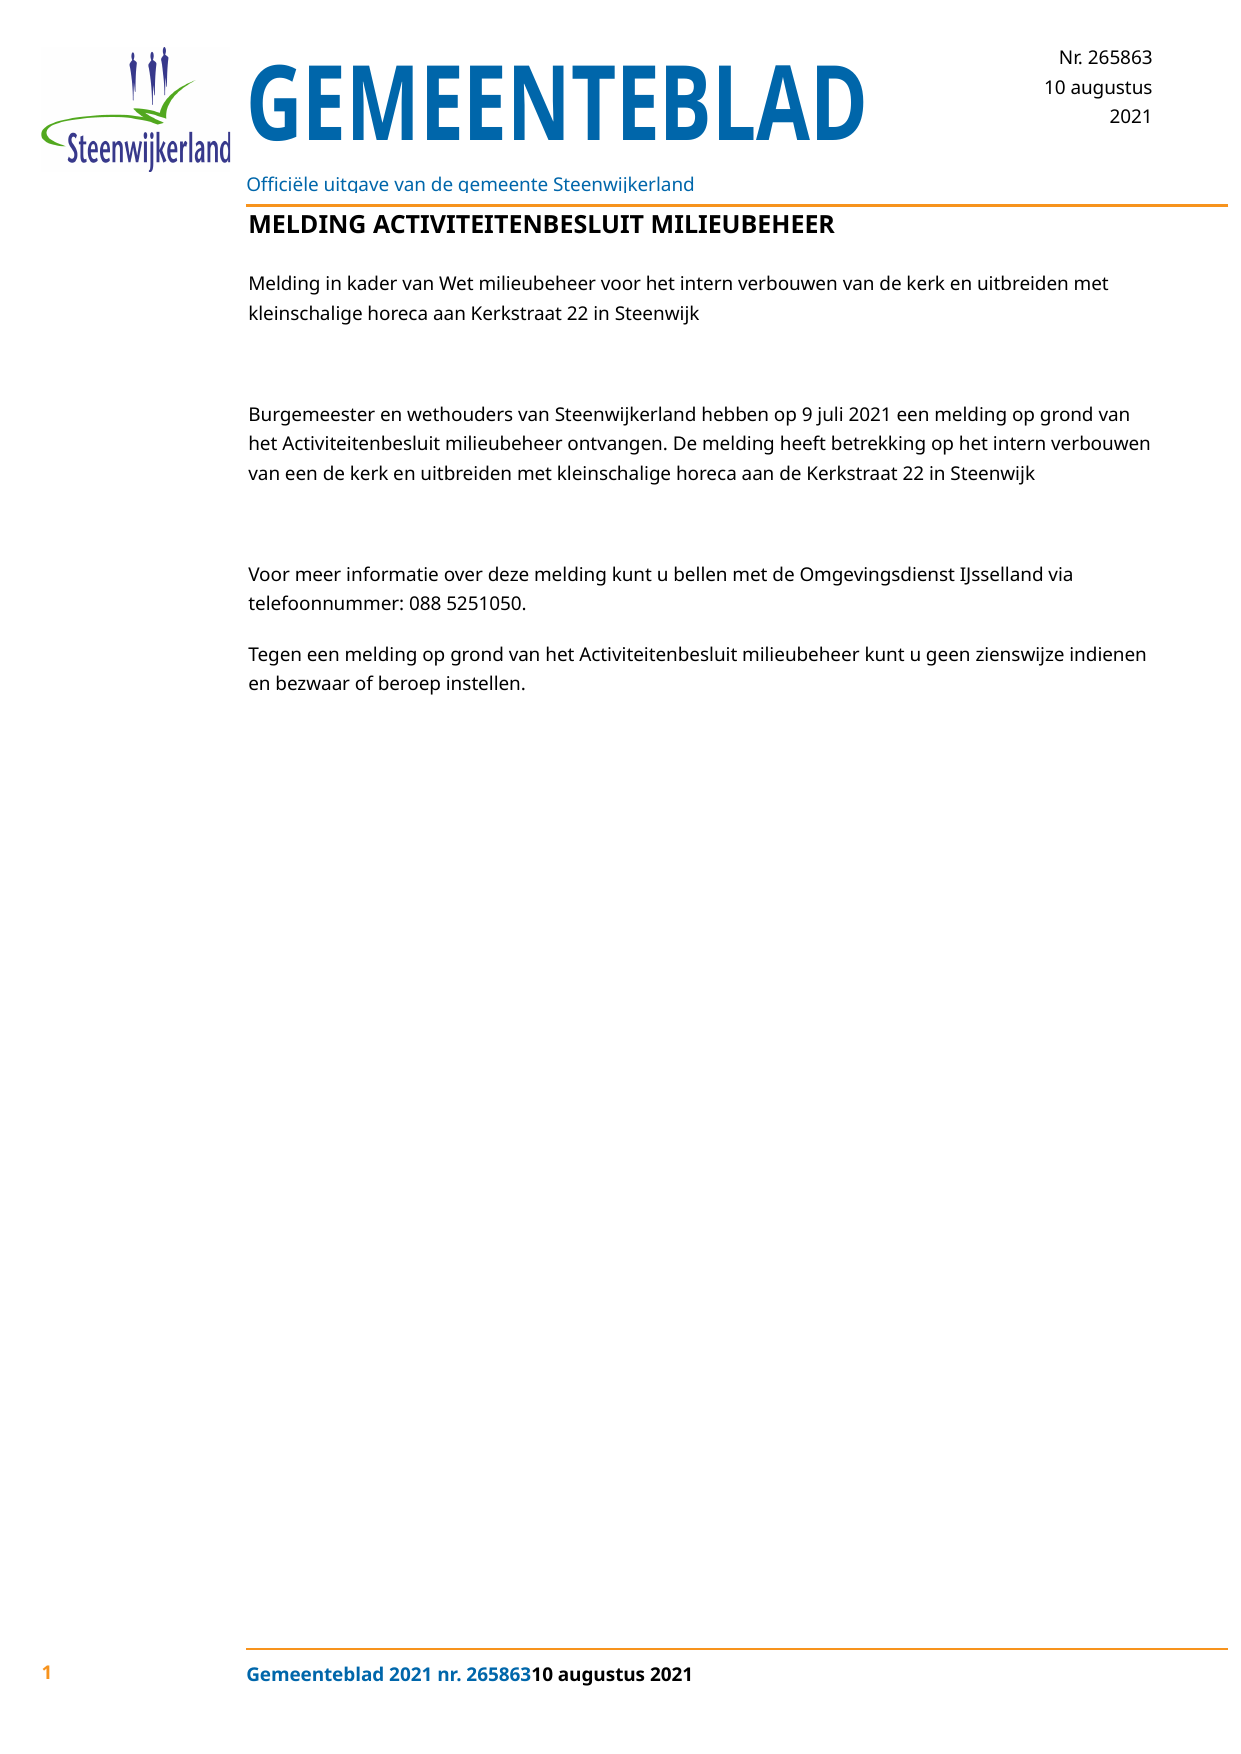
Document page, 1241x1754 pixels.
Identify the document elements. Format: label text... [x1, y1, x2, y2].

text MELDING ACTIVITEITENBESLUIT MILIEUBEHEER [248, 207, 1152, 241]
text Melding in kader van Wet milieubeheer voor het intern verbouwen van de kerk en uitbreiden met kleinschalige horeca aan Kerkstraat 22 in Steenwijk [248, 270, 1152, 326]
text Voor meer informatie over deze melding kunt u bellen met de Omgevingsdienst IJsselland via telefoonnummer: 088 5251050. [248, 561, 1152, 616]
text Burgemeester en wethouders van Steenwijkerland hebben op 9 juli 2021 een melding op grond van het Activiteitenbesluit milieubeheer ontvangen. De melding heeft betrekking op het intern verbouwen van een de kerk en uitbreiden met kleinschalige horeca aan de Kerkstraat 22 in Steenwijk [248, 401, 1152, 486]
text Tegen een melding op grond van het Activiteitenbesluit milieubeheer kunt u geen zienswijze indienen en bezwaar of beroep instellen. [248, 641, 1152, 696]
picture [41, 47, 231, 172]
